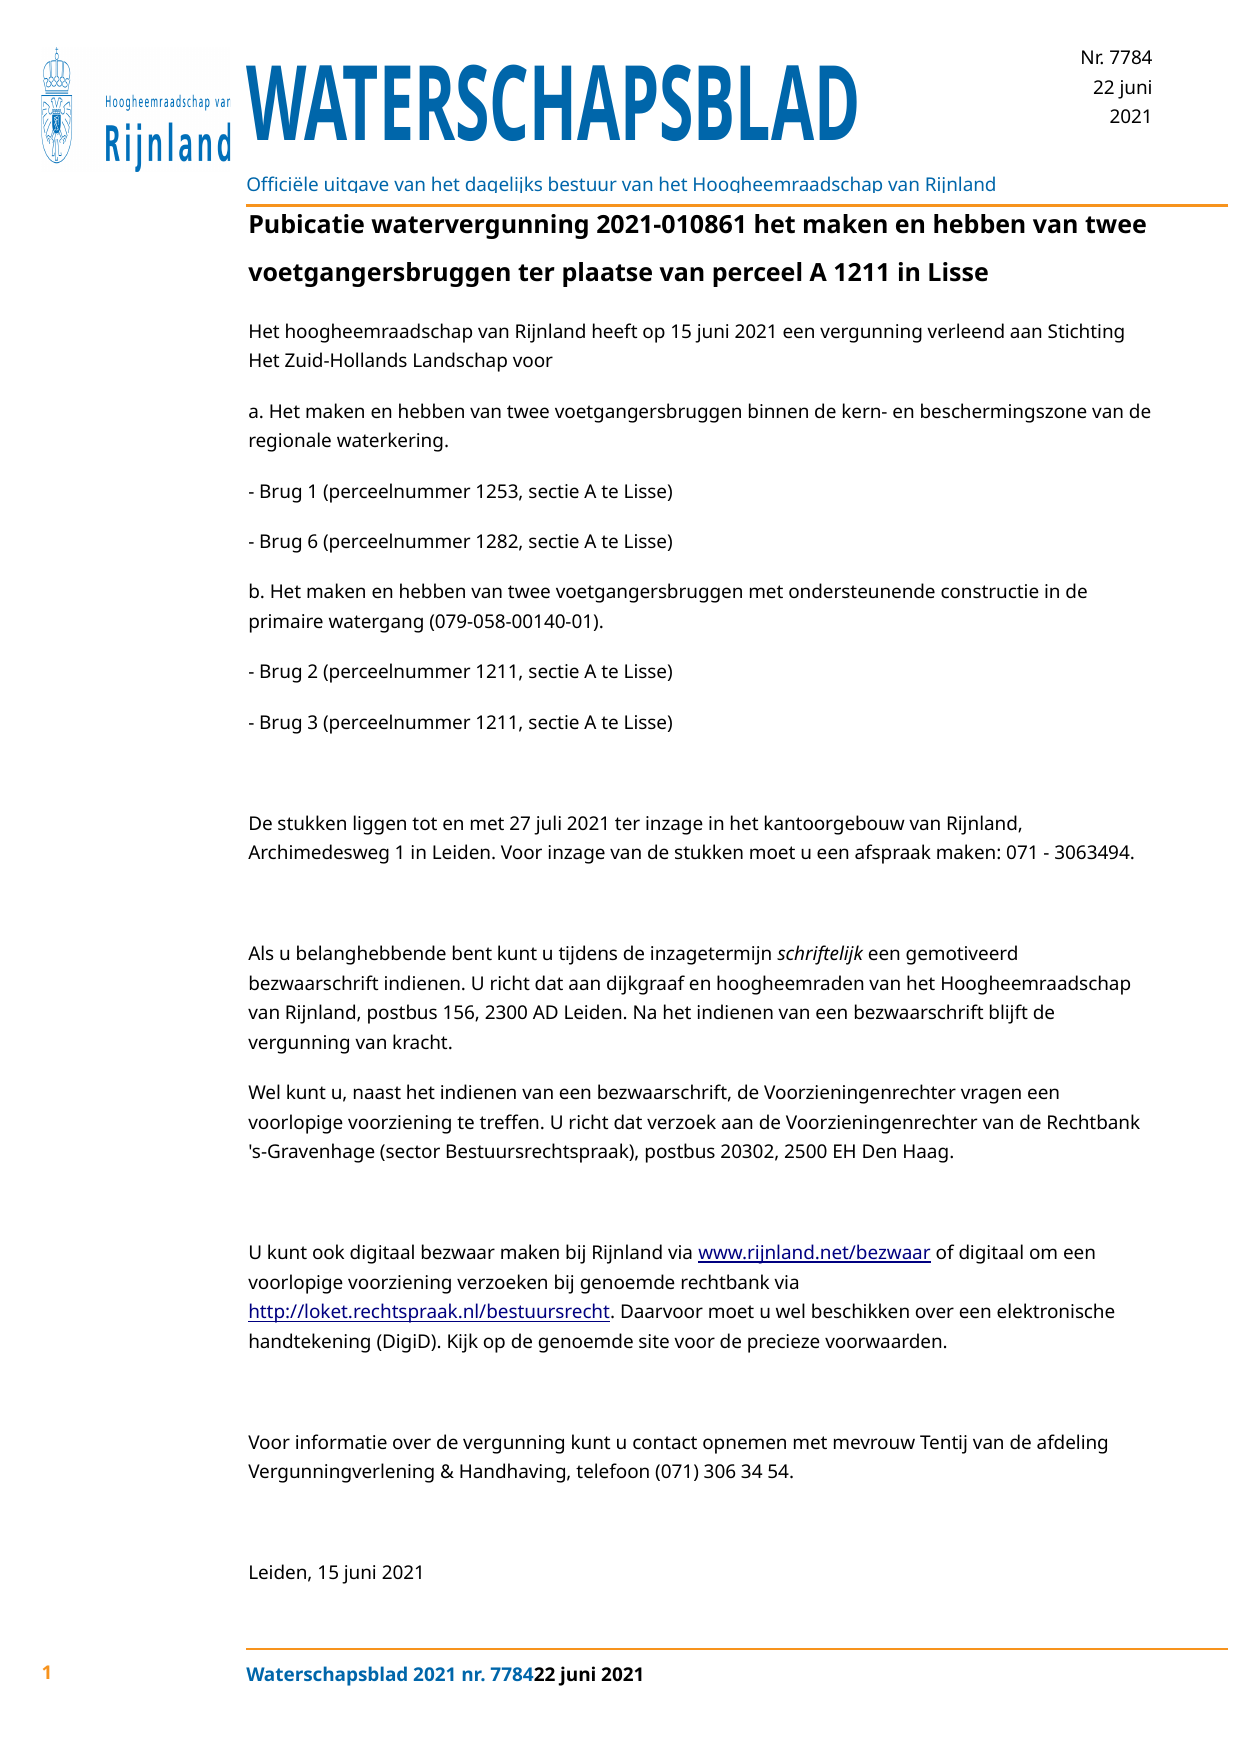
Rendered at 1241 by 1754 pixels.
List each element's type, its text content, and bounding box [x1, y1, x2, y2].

text Leiden, 15 juni 2021 [248, 1559, 1152, 1585]
text De stukken liggen tot en met 27 juli 2021 ter inzage in het kantoorgebouw van Rijnland, Archimedesweg 1 in Leiden. Voor inzage van de stukken moet u een afspraak maken: 071 - 3063494. [248, 810, 1152, 865]
picture [41, 47, 231, 172]
text Voor informatie over de vergunning kunt u contact opnemen met mevrouw Tentij van de afdeling Vergunningverlening & Handhaving, telefoon (071) 306 34 54. [248, 1429, 1152, 1484]
text - Brug 1 (perceelnummer 1253, sectie A te Lisse) [248, 478, 1152, 504]
text a. Het maken en hebben van twee voetgangersbruggen binnen de kern- en beschermingszone van de regionale waterkering. [248, 398, 1152, 453]
text Als u belanghebbende bent kunt u tijdens de inzagetermijn schriftelijk een gemotiveerd bezwaarschrift indienen. U richt dat aan dijkgraaf en hoogheemraden van het Hoogheemraadschap van Rijnland, postbus 156, 2300 AD Leiden. Na het indienen van een bezwaarschrift blijft de vergunning van kracht. [248, 940, 1152, 1055]
text Wel kunt u, naast het indienen van een bezwaarschrift, de Voorzieningenrechter vragen een voorlopige voorziening te treffen. U richt dat verzoek aan de Voorzieningenrechter van de Rechtbank 's-Gravenhage (sector Bestuursrechtspraak), postbus 20302, 2500 EH Den Haag. [248, 1079, 1152, 1164]
text Het hoogheemraadschap van Rijnland heeft op 15 juni 2021 een vergunning verleend aan Stichting Het Zuid-Hollands Landschap voor [248, 318, 1152, 373]
text U kunt ook digitaal bezwaar maken bij Rijnland via www.rijnland.net/bezwaar of digitaal om een voorlopige voorziening verzoeken bij genoemde rechtbank via http://loket.rechtspraak.nl/bestuursrecht. Daarvoor moet u wel beschikken over een elektronische handtekening (DigiD). Kijk op de genoemde site voor de precieze voorwaarden. [248, 1239, 1152, 1354]
text Pubicatie watervergunning 2021-010861 het maken en hebben van twee voetgangersbruggen ter plaatse van perceel A 1211 in Lisse [248, 207, 1152, 288]
text - Brug 3 (perceelnummer 1211, sectie A te Lisse) [248, 709, 1152, 735]
text b. Het maken en hebben van twee voetgangersbruggen met ondersteunende constructie in de primaire watergang (079-058-00140-01). [248, 579, 1152, 634]
text - Brug 2 (perceelnummer 1211, sectie A te Lisse) [248, 659, 1152, 684]
text - Brug 6 (perceelnummer 1282, sectie A te Lisse) [248, 528, 1152, 554]
